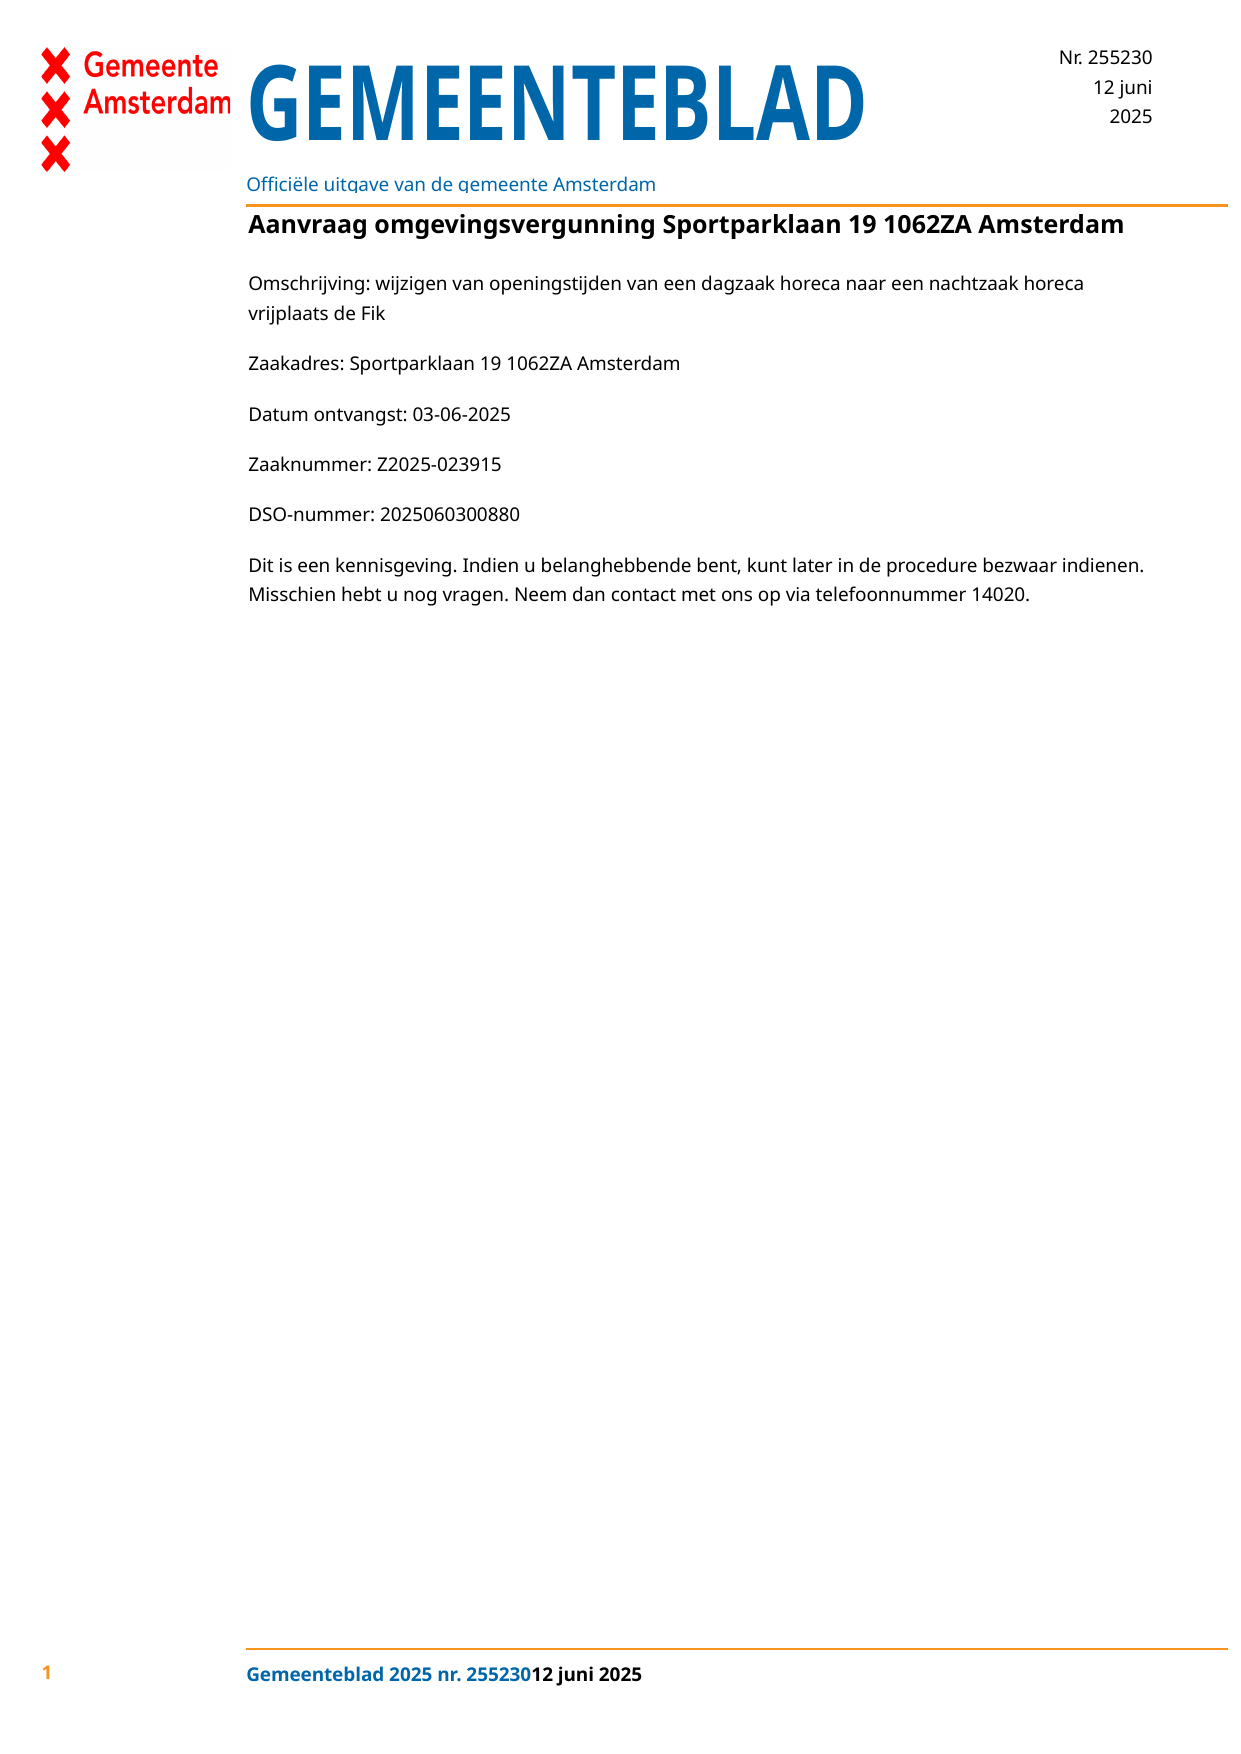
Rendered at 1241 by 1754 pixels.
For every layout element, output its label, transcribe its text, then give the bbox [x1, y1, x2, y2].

text Zaaknummer: Z2025-023915 [248, 451, 1152, 477]
picture [41, 47, 231, 172]
text Omschrijving: wijzigen van openingstijden van een dagzaak horeca naar een nachtzaak horeca vrijplaats de Fik [248, 270, 1152, 326]
text DSO-nummer: 2025060300880 [248, 502, 1152, 527]
text Zaakadres: Sportparklaan 19 1062ZA Amsterdam [248, 350, 1152, 376]
text Dit is een kennisgeving. Indien u belanghebbende bent, kunt later in de procedure bezwaar indienen. Misschien hebt u nog vragen. Neem dan contact met ons op via telefoonnummer 14020. [248, 552, 1152, 607]
text Aanvraag omgevingsvergunning Sportparklaan 19 1062ZA Amsterdam [248, 207, 1152, 241]
text Datum ontvangst: 03-06-2025 [248, 401, 1152, 426]
